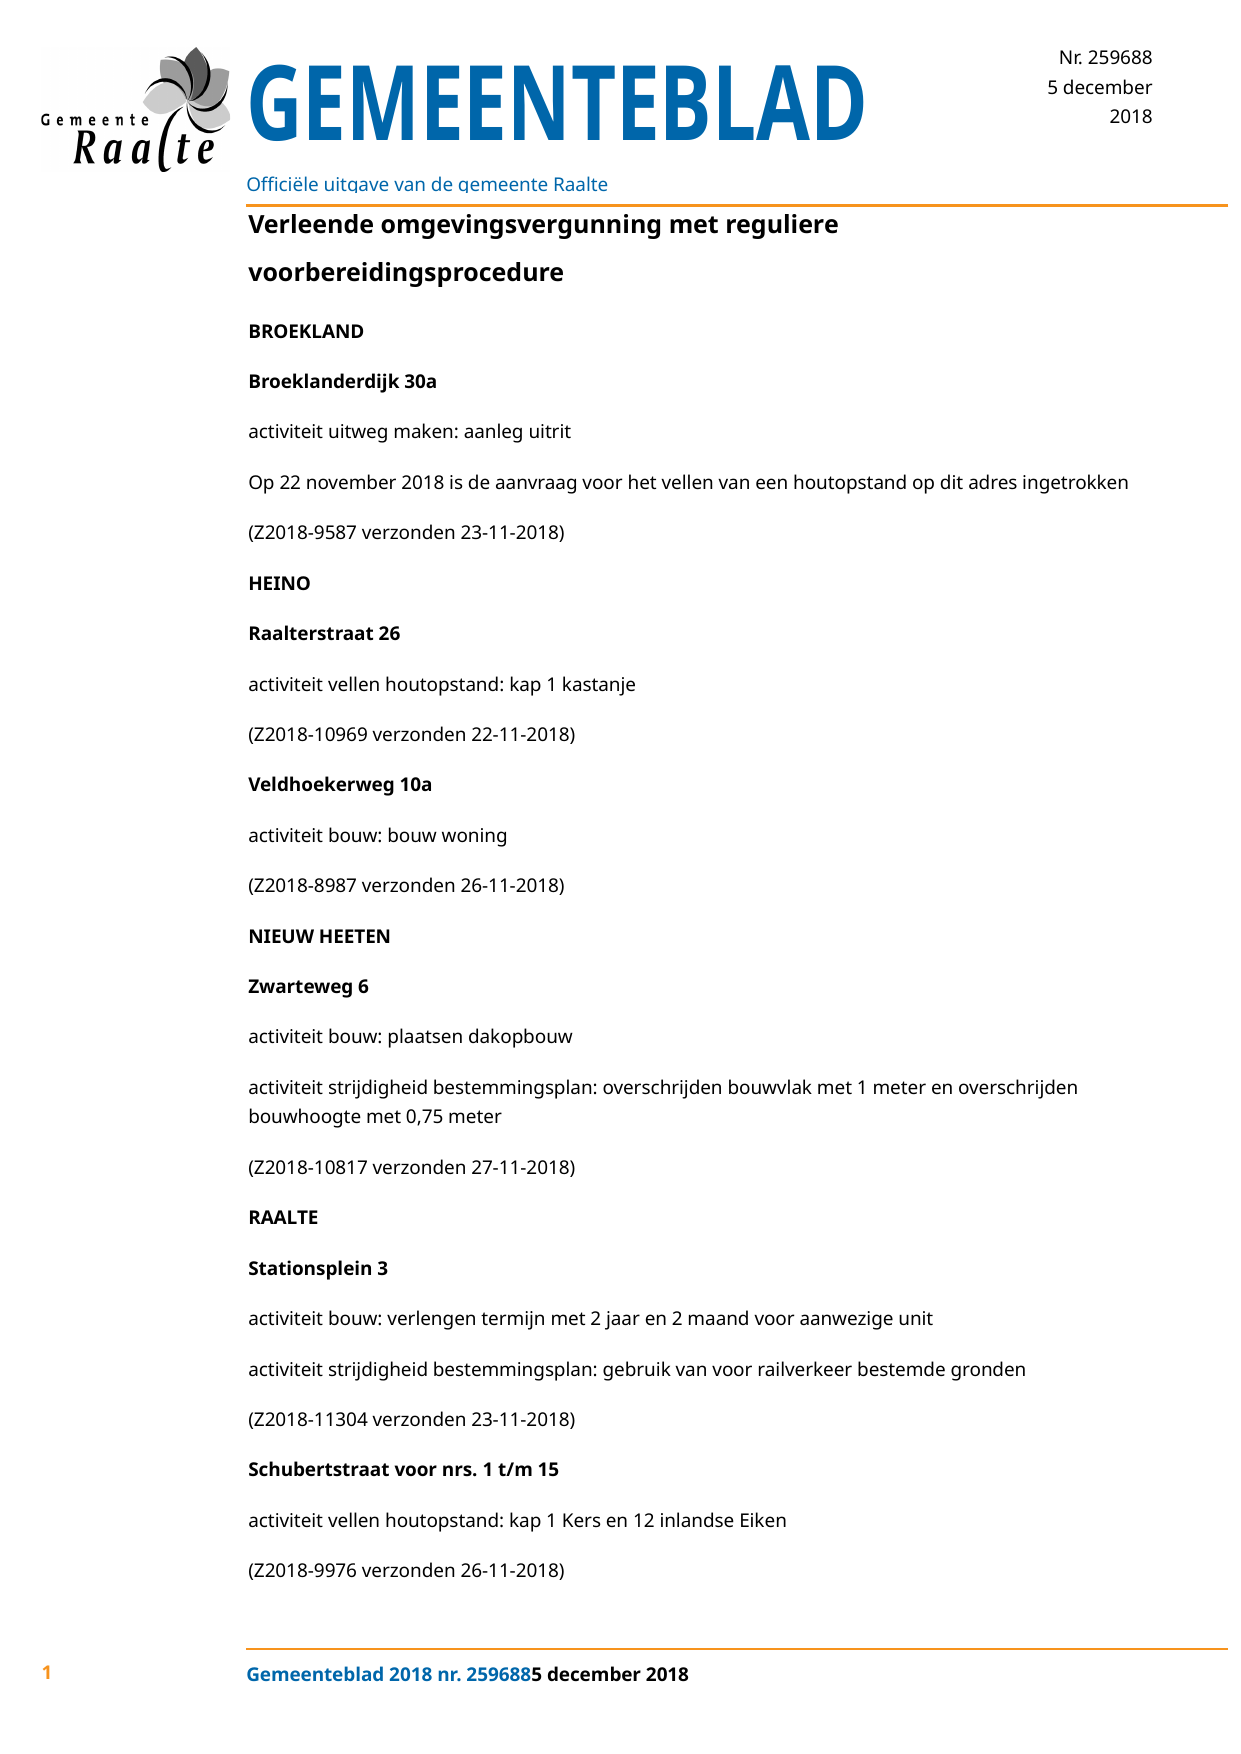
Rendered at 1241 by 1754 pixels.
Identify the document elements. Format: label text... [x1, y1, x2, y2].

text activiteit bouw: verlengen termijn met 2 jaar en 2 maand voor aanwezige unit [248, 1305, 1152, 1331]
picture [41, 47, 231, 172]
text RAALTE [248, 1204, 1152, 1230]
text (Z2018-10969 verzonden 22-11-2018) [248, 721, 1152, 747]
text Broeklanderdijk 30a [248, 368, 1152, 394]
text HEINO [248, 570, 1152, 596]
text (Z2018-10817 verzonden 27-11-2018) [248, 1154, 1152, 1180]
text (Z2018-9587 verzonden 23-11-2018) [248, 519, 1152, 545]
text activiteit bouw: plaatsen dakopbouw [248, 1024, 1152, 1049]
text activiteit strijdigheid bestemmingsplan: gebruik van voor railverkeer bestemde gronden [248, 1356, 1152, 1382]
text Stationsplein 3 [248, 1255, 1152, 1281]
text activiteit strijdigheid bestemmingsplan: overschrijden bouwvlak met 1 meter en overschrijden bouwhoogte met 0,75 meter [248, 1074, 1152, 1129]
text (Z2018-9976 verzonden 26-11-2018) [248, 1557, 1152, 1583]
text Zwarteweg 6 [248, 973, 1152, 999]
text Raalterstraat 26 [248, 620, 1152, 646]
text (Z2018-8987 verzonden 26-11-2018) [248, 872, 1152, 898]
text activiteit vellen houtopstand: kap 1 Kers en 12 inlandse Eiken [248, 1507, 1152, 1533]
text NIEUW HEETEN [248, 923, 1152, 949]
text activiteit bouw: bouw woning [248, 822, 1152, 848]
text Schubertstraat voor nrs. 1 t/m 15 [248, 1457, 1152, 1482]
text Veldhoekerweg 10a [248, 772, 1152, 797]
text Verleende omgevingsvergunning met reguliere voorbereidingsprocedure [248, 207, 1152, 288]
text Op 22 november 2018 is de aanvraag voor het vellen van een houtopstand op dit adres ingetrokken [248, 469, 1152, 495]
text activiteit vellen houtopstand: kap 1 kastanje [248, 671, 1152, 697]
text activiteit uitweg maken: aanleg uitrit [248, 419, 1152, 444]
text (Z2018-11304 verzonden 23-11-2018) [248, 1406, 1152, 1432]
text BROEKLAND [248, 318, 1152, 344]
